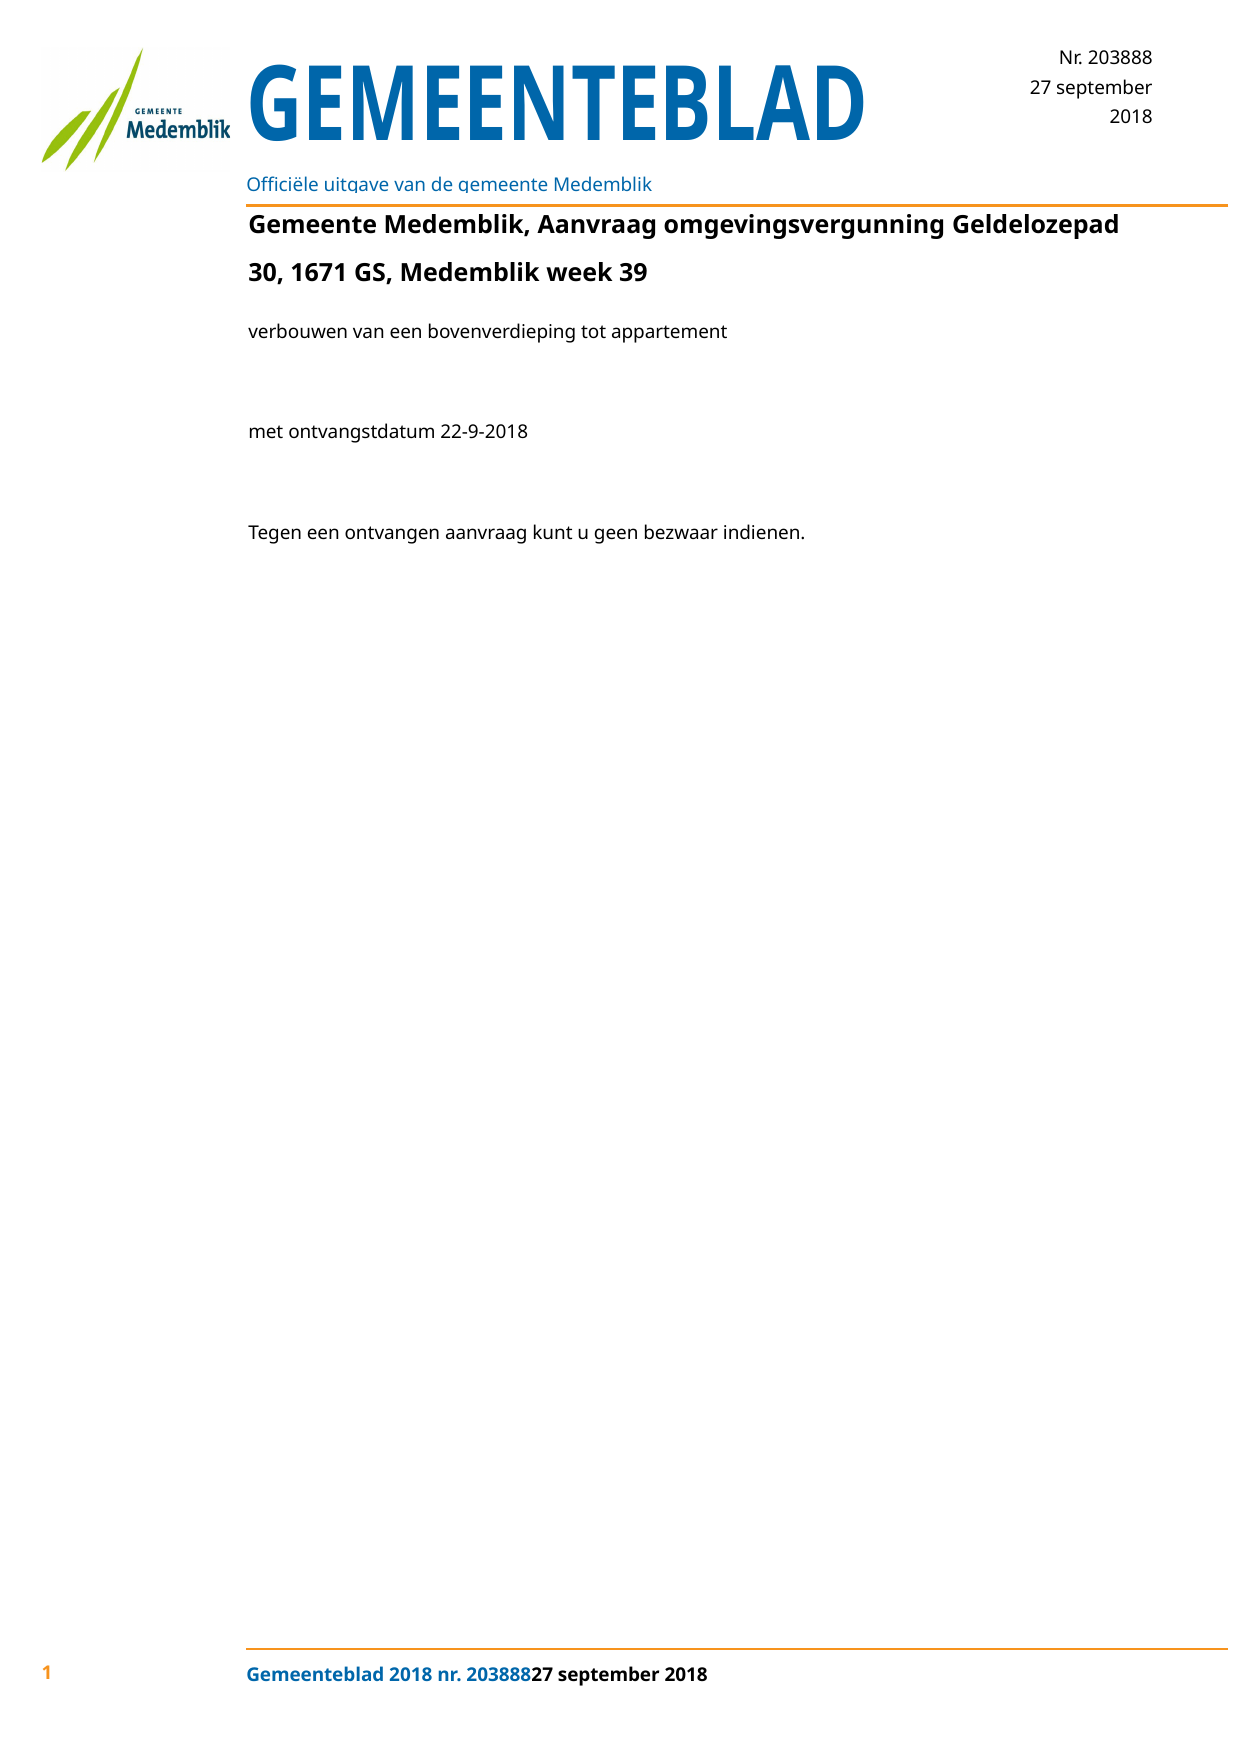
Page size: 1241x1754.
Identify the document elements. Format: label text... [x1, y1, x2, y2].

picture [41, 47, 231, 172]
text Tegen een ontvangen aanvraag kunt u geen bezwaar indienen. [248, 519, 1152, 545]
text met ontvangstdatum 22-9-2018 [248, 419, 1152, 444]
text verbouwen van een bovenverdieping tot appartement [248, 318, 1152, 344]
text Gemeente Medemblik, Aanvraag omgevingsvergunning Geldelozepad 30, 1671 GS, Medemblik week 39 [248, 207, 1152, 288]
